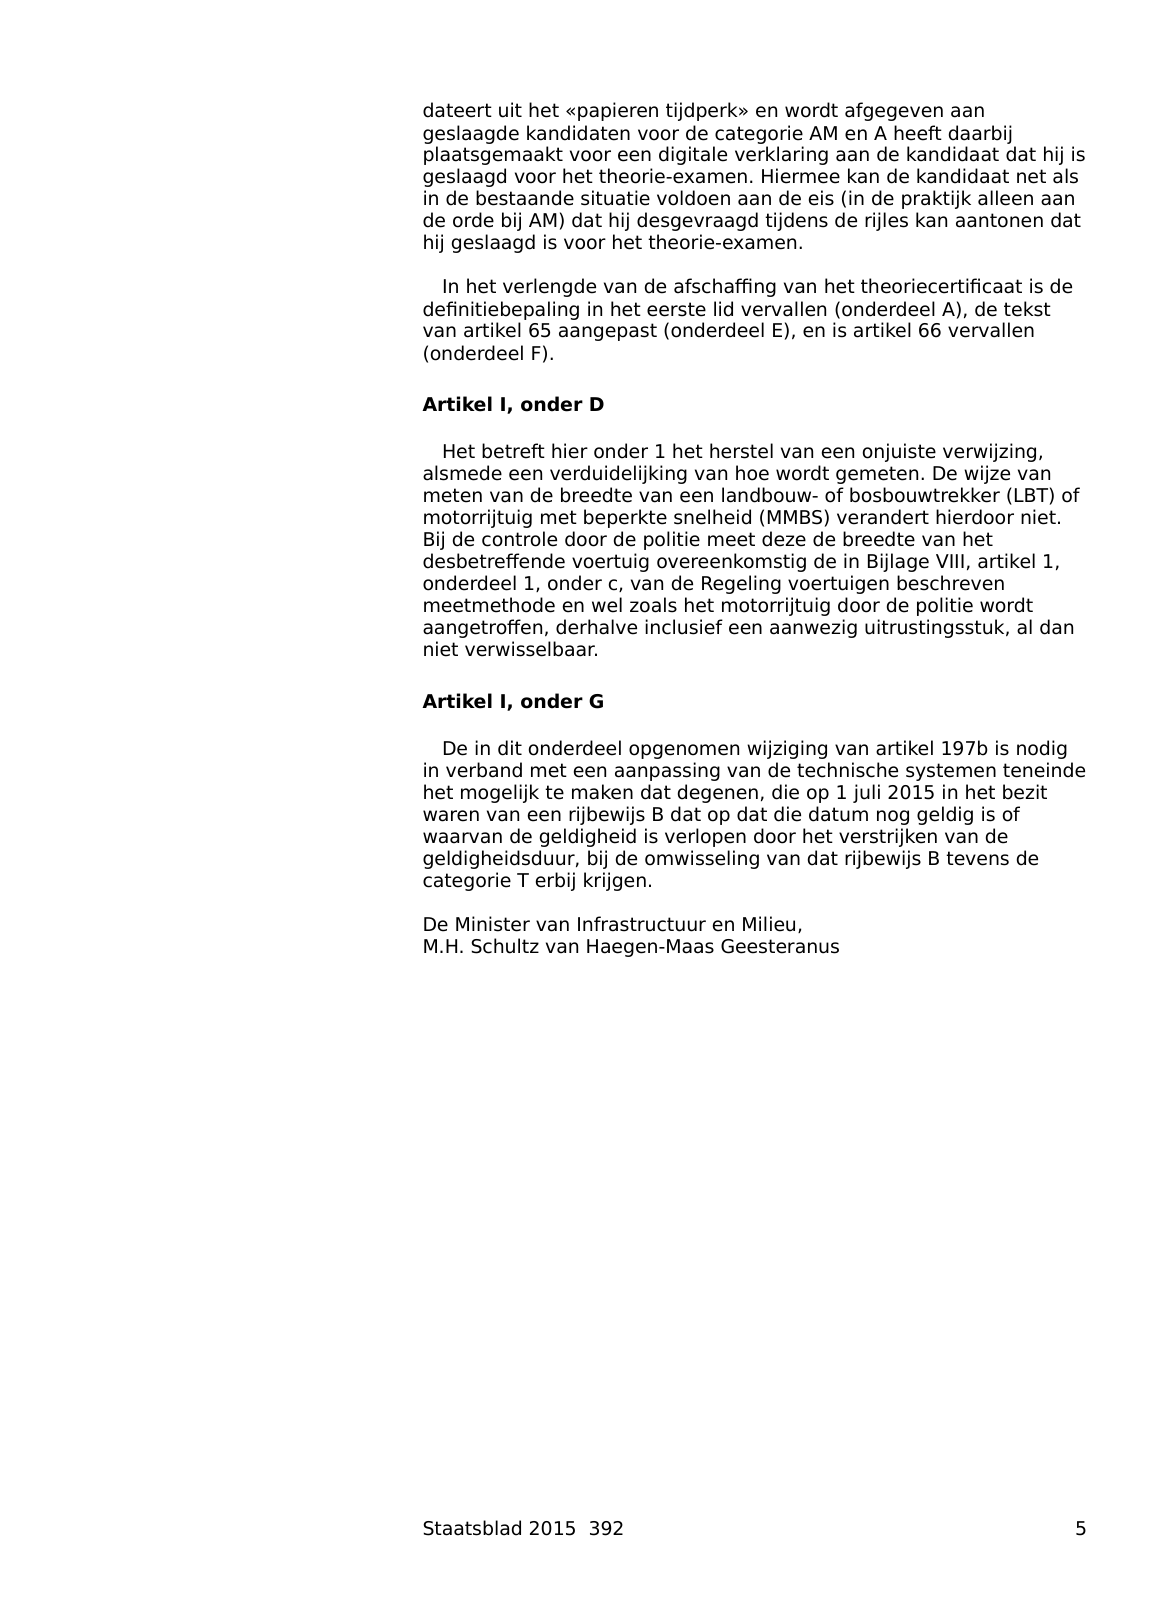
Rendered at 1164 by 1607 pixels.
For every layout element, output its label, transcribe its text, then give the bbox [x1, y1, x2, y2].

text De in dit onderdeel opgenomen wijziging van artikel 197b is nodig in verband met een aanpassing van de technische systemen teneinde het mogelijk te maken dat degenen, die op 1 juli 2015 in het bezit waren van een rijbewijs B dat op dat die datum nog geldig is of waarvan de geldigheid is verlopen door het verstrijken van de geldigheidsduur, bij de omwisseling van dat rijbewijs B tevens de categorie T erbij krijgen. [422, 738, 1087, 892]
subtitle Artikel I, onder G [422, 691, 1087, 713]
subtitle Artikel I, onder D [422, 394, 1087, 416]
text Het betreft hier onder 1 het herstel van een onjuiste verwijzing, alsmede een verduidelijking van hoe wordt gemeten. De wijze van meten van de breedte van een landbouw- of bosbouwtrekker (LBT) of motorrijtuig met beperkte snelheid (MMBS) verandert hierdoor niet. Bij de controle door de politie meet deze de breedte van het desbetreffende voertuig overeenkomstig de in Bijlage VIII, artikel 1, onderdeel 1, onder c, van de Regeling voertuigen beschreven meetmethode en wel zoals het motorrijtuig door de politie wordt aangetroffen, derhalve inclusief een aanwezig uitrustingsstuk, al dan niet verwisselbaar. [422, 441, 1087, 661]
text De Minister van Infrastructuur en Milieu, M.H. Schultz van Haegen-Maas Geesteranus [422, 914, 1087, 958]
text In het verlengde van de afschaffing van het theoriecertificaat is de definitiebepaling in het eerste lid vervallen (onderdeel A), de tekst van artikel 65 aangepast (onderdeel E), en is artikel 66 vervallen (onderdeel F). [422, 276, 1087, 364]
text dateert uit het «papieren tijdperk» en wordt afgegeven aan geslaagde kandidaten voor de categorie AM en A heeft daarbij plaatsgemaakt voor een digitale verklaring aan de kandidaat dat hij is geslaagd voor het theorie-examen. Hiermee kan de kandidaat net als in de bestaande situatie voldoen aan de eis (in de praktijk alleen aan de orde bij AM) dat hij desgevraagd tijdens de rijles kan aantonen dat hij geslaagd is voor het theorie-examen. [422, 100, 1087, 254]
